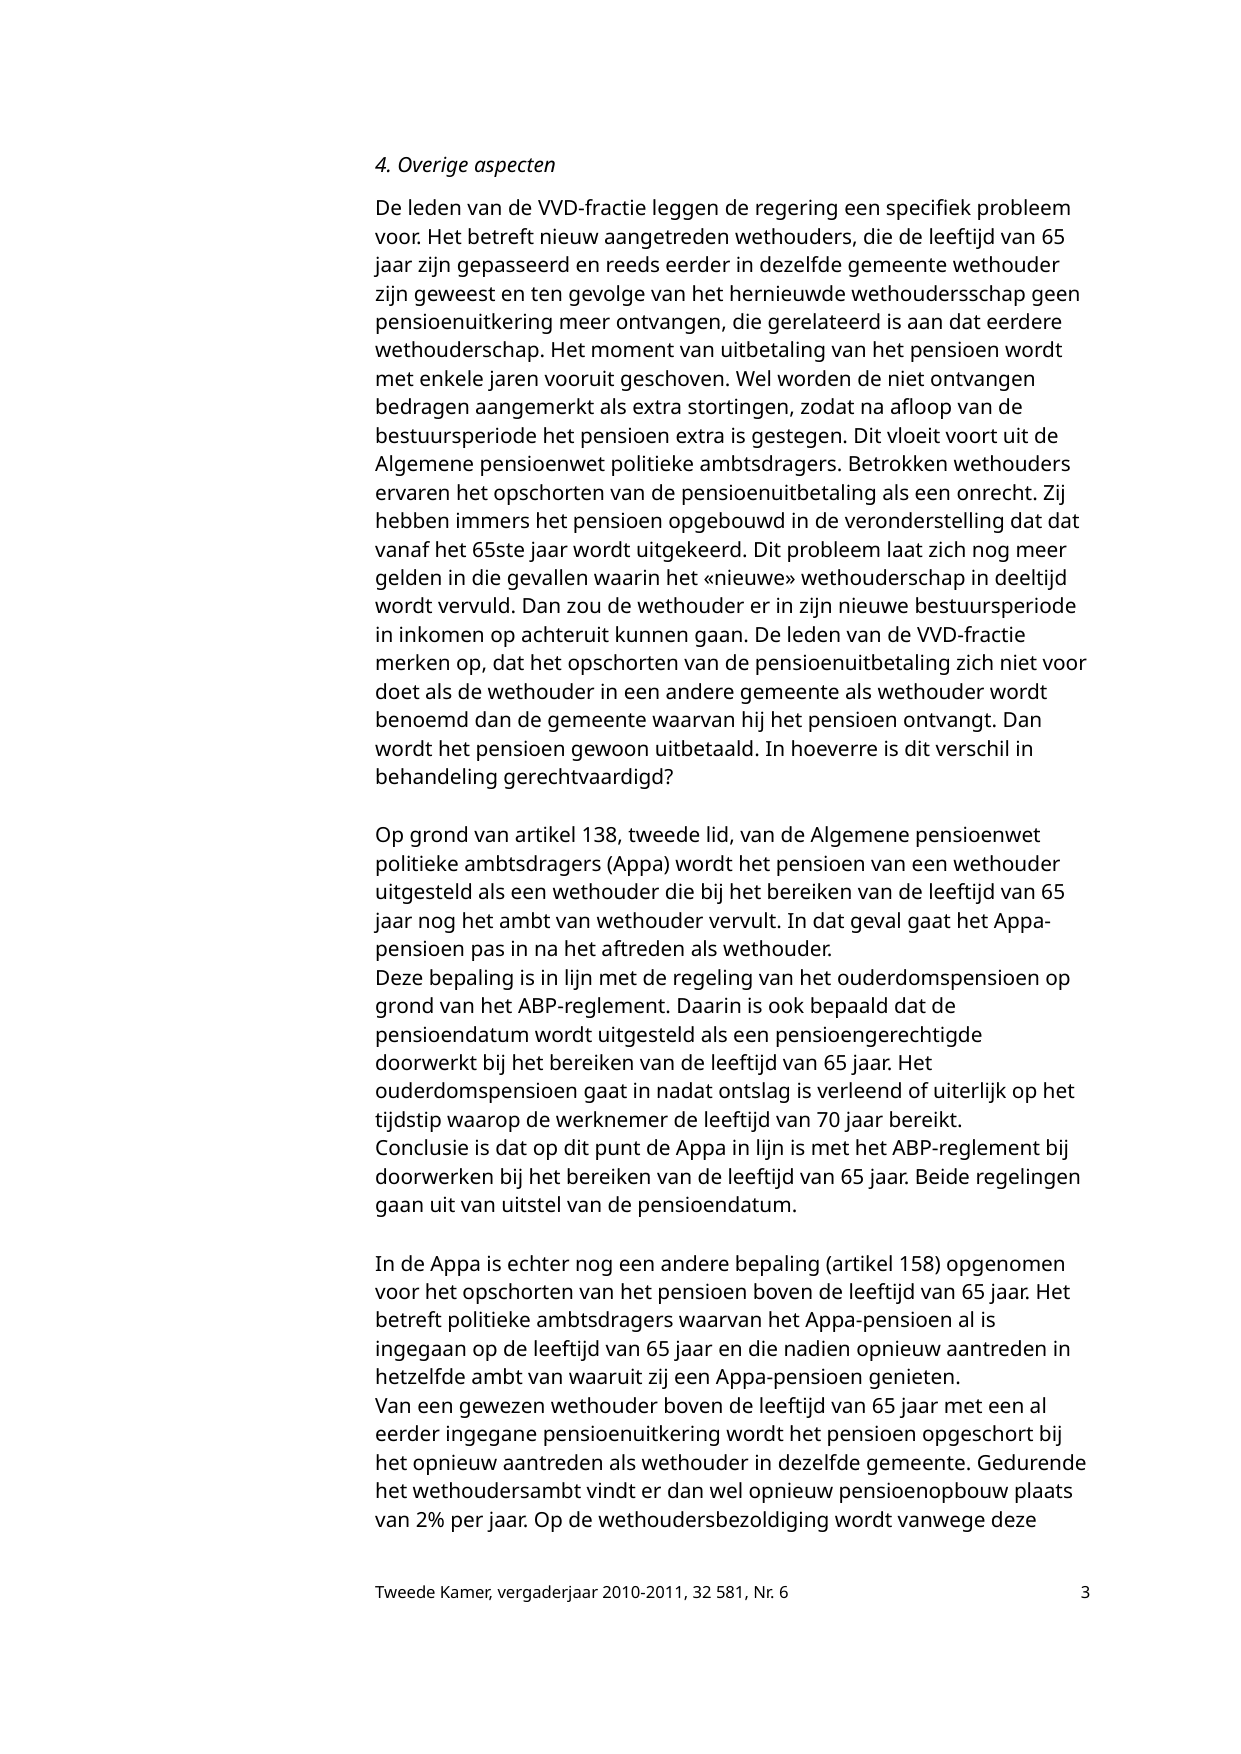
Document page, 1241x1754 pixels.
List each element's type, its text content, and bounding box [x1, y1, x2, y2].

text 4. Overige aspecten [375, 150, 1090, 178]
text In de Appa is echter nog een andere bepaling (artikel 158) opgenomen voor het opschorten van het pensioen boven de leeftijd van 65 jaar. Het betreft politieke ambtsdragers waarvan het Appa-pensioen al is ingegaan op de leeftijd van 65 jaar en die nadien opnieuw aantreden in hetzelfde ambt van waaruit zij een Appa-pensioen genieten. [375, 1249, 1090, 1391]
text De leden van de VVD-fractie leggen de regering een specifiek probleem voor. Het betreft nieuw aangetreden wethouders, die de leeftijd van 65 jaar zijn gepasseerd en reeds eerder in dezelfde gemeente wethouder zijn geweest en ten gevolge van het hernieuwde wethoudersschap geen pensioenuitkering meer ontvangen, die gerelateerd is aan dat eerdere wethouderschap. Het moment van uitbetaling van het pensioen wordt met enkele jaren vooruit geschoven. Wel worden de niet ontvangen bedragen aangemerkt als extra stortingen, zodat na afloop van de bestuursperiode het pensioen extra is gestegen. Dit vloeit voort uit de Algemene pensioenwet politieke ambtsdragers. Betrokken wethouders ervaren het opschorten van de pensioenuitbetaling als een onrecht. Zij hebben immers het pensioen opgebouwd in de veronderstelling dat dat vanaf het 65ste jaar wordt uitgekeerd. Dit probleem laat zich nog meer gelden in die gevallen waarin het «nieuwe» wethouderschap in deeltijd wordt vervuld. Dan zou de wethouder er in zijn nieuwe bestuursperiode in inkomen op achteruit kunnen gaan. De leden van de VVD-fractie merken op, dat het opschorten van de pensioenuitbetaling zich niet voor doet als de wethouder in een andere gemeente als wethouder wordt benoemd dan de gemeente waarvan hij het pensioen ontvangt. Dan wordt het pensioen gewoon uitbetaald. In hoeverre is dit verschil in behandeling gerechtvaardigd? [375, 193, 1090, 791]
text Conclusie is dat op dit punt de Appa in lijn is met het ABP-reglement bij doorwerken bij het bereiken van de leeftijd van 65 jaar. Beide regelingen gaan uit van uitstel van de pensioendatum. [375, 1133, 1090, 1219]
text Op grond van artikel 138, tweede lid, van de Algemene pensioenwet politieke ambtsdragers (Appa) wordt het pensioen van een wethouder uitgesteld als een wethouder die bij het bereiken van de leeftijd van 65 jaar nog het ambt van wethouder vervult. In dat geval gaat het Appa-pensioen pas in na het aftreden als wethouder. [375, 821, 1090, 963]
text Deze bepaling is in lijn met de regeling van het ouderdomspensioen op grond van het ABP-reglement. Daarin is ook bepaald dat de pensioendatum wordt uitgesteld als een pensioengerechtigde doorwerkt bij het bereiken van de leeftijd van 65 jaar. Het ouderdomspensioen gaat in nadat ontslag is verleend of uiterlijk op het tijdstip waarop de werknemer de leeftijd van 70 jaar bereikt. [375, 963, 1090, 1133]
text Van een gewezen wethouder boven de leeftijd van 65 jaar met een al eerder ingegane pensioenuitkering wordt het pensioen opgeschort bij het opnieuw aantreden als wethouder in dezelfde gemeente. Gedurende het wethoudersambt vindt er dan wel opnieuw pensioenopbouw plaats van 2% per jaar. Op de wethoudersbezoldiging wordt vanwege deze [375, 1391, 1090, 1533]
